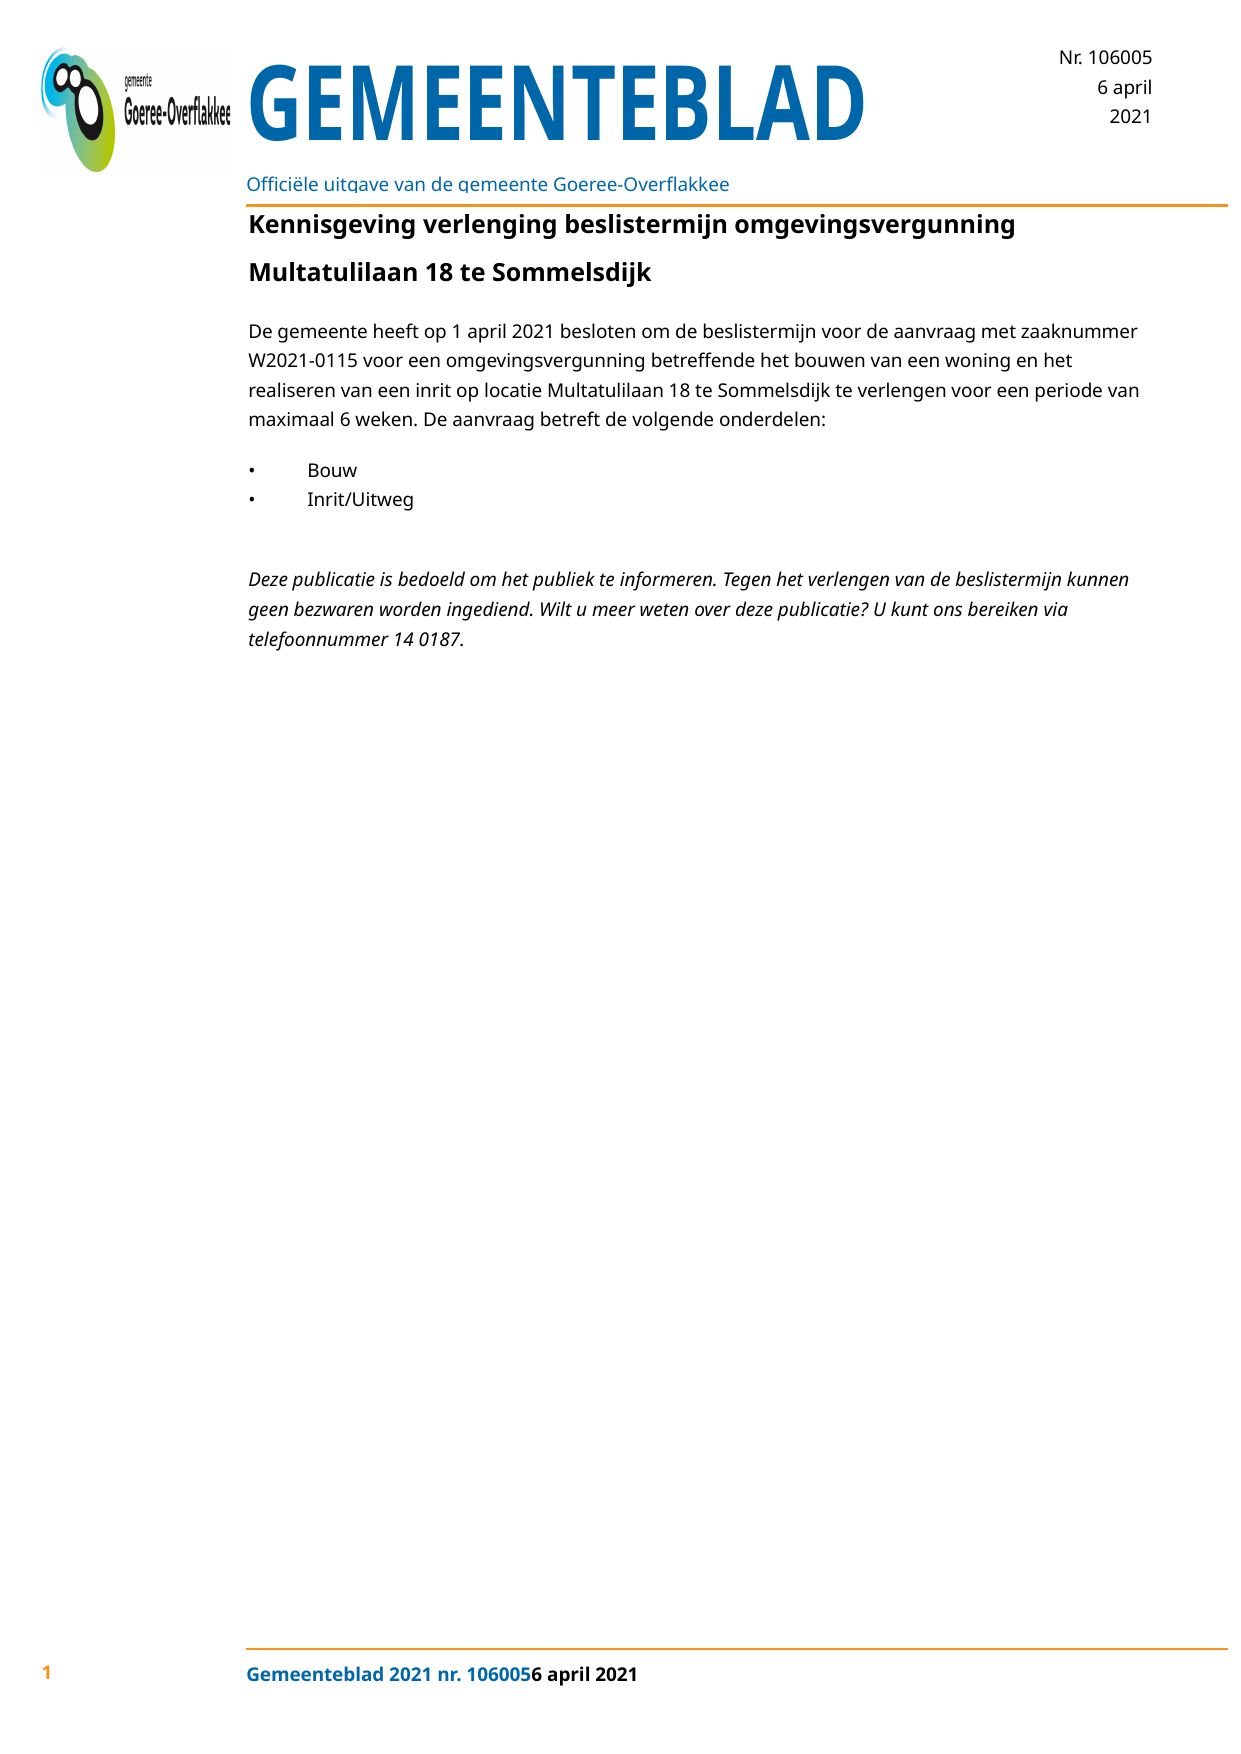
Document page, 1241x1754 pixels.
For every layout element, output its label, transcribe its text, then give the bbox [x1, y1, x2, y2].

text De gemeente heeft op 1 april 2021 besloten om de beslistermijn voor de aanvraag met zaaknummer W2021-0115 voor een omgevingsvergunning betreffende het bouwen van een woning en het realiseren van een inrit op locatie Multatulilaan 18 te Sommelsdijk te verlengen voor een periode van maximaal 6 weken. De aanvraag betreft de volgende onderdelen: [248, 318, 1152, 432]
picture [41, 47, 231, 172]
list Inrit/Uitweg [248, 487, 1152, 512]
text Deze publicatie is bedoeld om het publiek te informeren. Tegen het verlengen van de beslistermijn kunnen geen bezwaren worden ingediend. Wilt u meer weten over deze publicatie? U kunt ons bereiken via telefoonnummer 14 0187. [248, 567, 1152, 652]
text Kennisgeving verlenging beslistermijn omgevingsvergunning Multatulilaan 18 te Sommelsdijk [248, 207, 1152, 288]
list Bouw [248, 457, 1152, 483]
